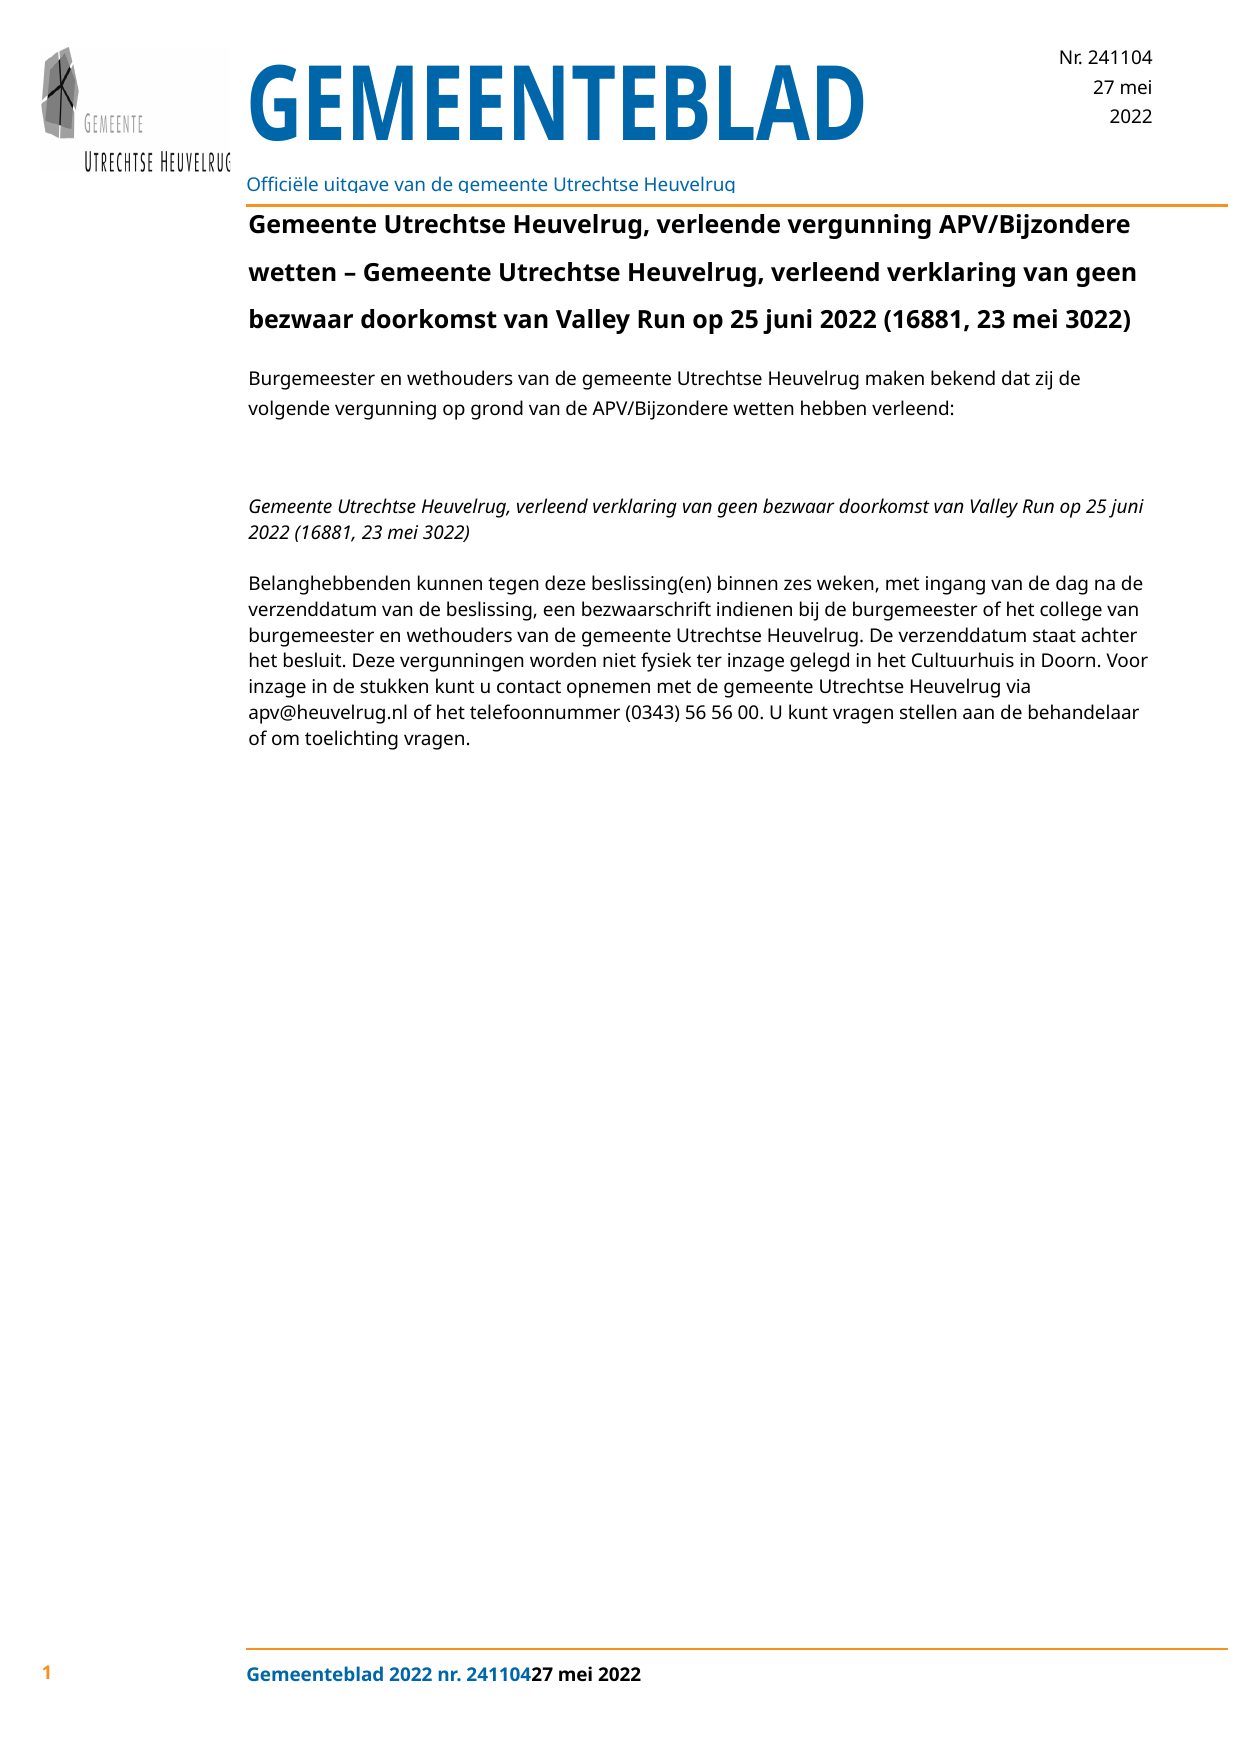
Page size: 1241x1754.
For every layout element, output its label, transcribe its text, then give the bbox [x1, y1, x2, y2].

text Belanghebbenden kunnen tegen deze beslissing(en) binnen zes weken, met ingang van de dag na de verzenddatum van de beslissing, een bezwaarschrift indienen bij de burgemeester of het college van burgemeester en wethouders van de gemeente Utrechtse Heuvelrug. De verzenddatum staat achter het besluit. Deze vergunningen worden niet fysiek ter inzage gelegd in het Cultuurhuis in Doorn. Voor inzage in de stukken kunt u contact opnemen met de gemeente Utrechtse Heuvelrug via apv@heuvelrug.nl of het telefoonnummer (0343) 56 56 00. U kunt vragen stellen aan de behandelaar of om toelichting vragen. [248, 571, 1152, 751]
text Gemeente Utrechtse Heuvelrug, verleende vergunning APV/Bijzondere wetten – Gemeente Utrechtse Heuvelrug, verleend verklaring van geen bezwaar doorkomst van Valley Run op 25 juni 2022 (16881, 23 mei 3022) [248, 207, 1152, 336]
text Burgemeester en wethouders van de gemeente Utrechtse Heuvelrug maken bekend dat zij de volgende vergunning op grond van de APV/Bijzondere wetten hebben verleend: [248, 366, 1152, 421]
text Gemeente Utrechtse Heuvelrug, verleend verklaring van geen bezwaar doorkomst van Valley Run op 25 juni 2022 (16881, 23 mei 3022) [248, 493, 1152, 545]
picture [41, 47, 231, 172]
